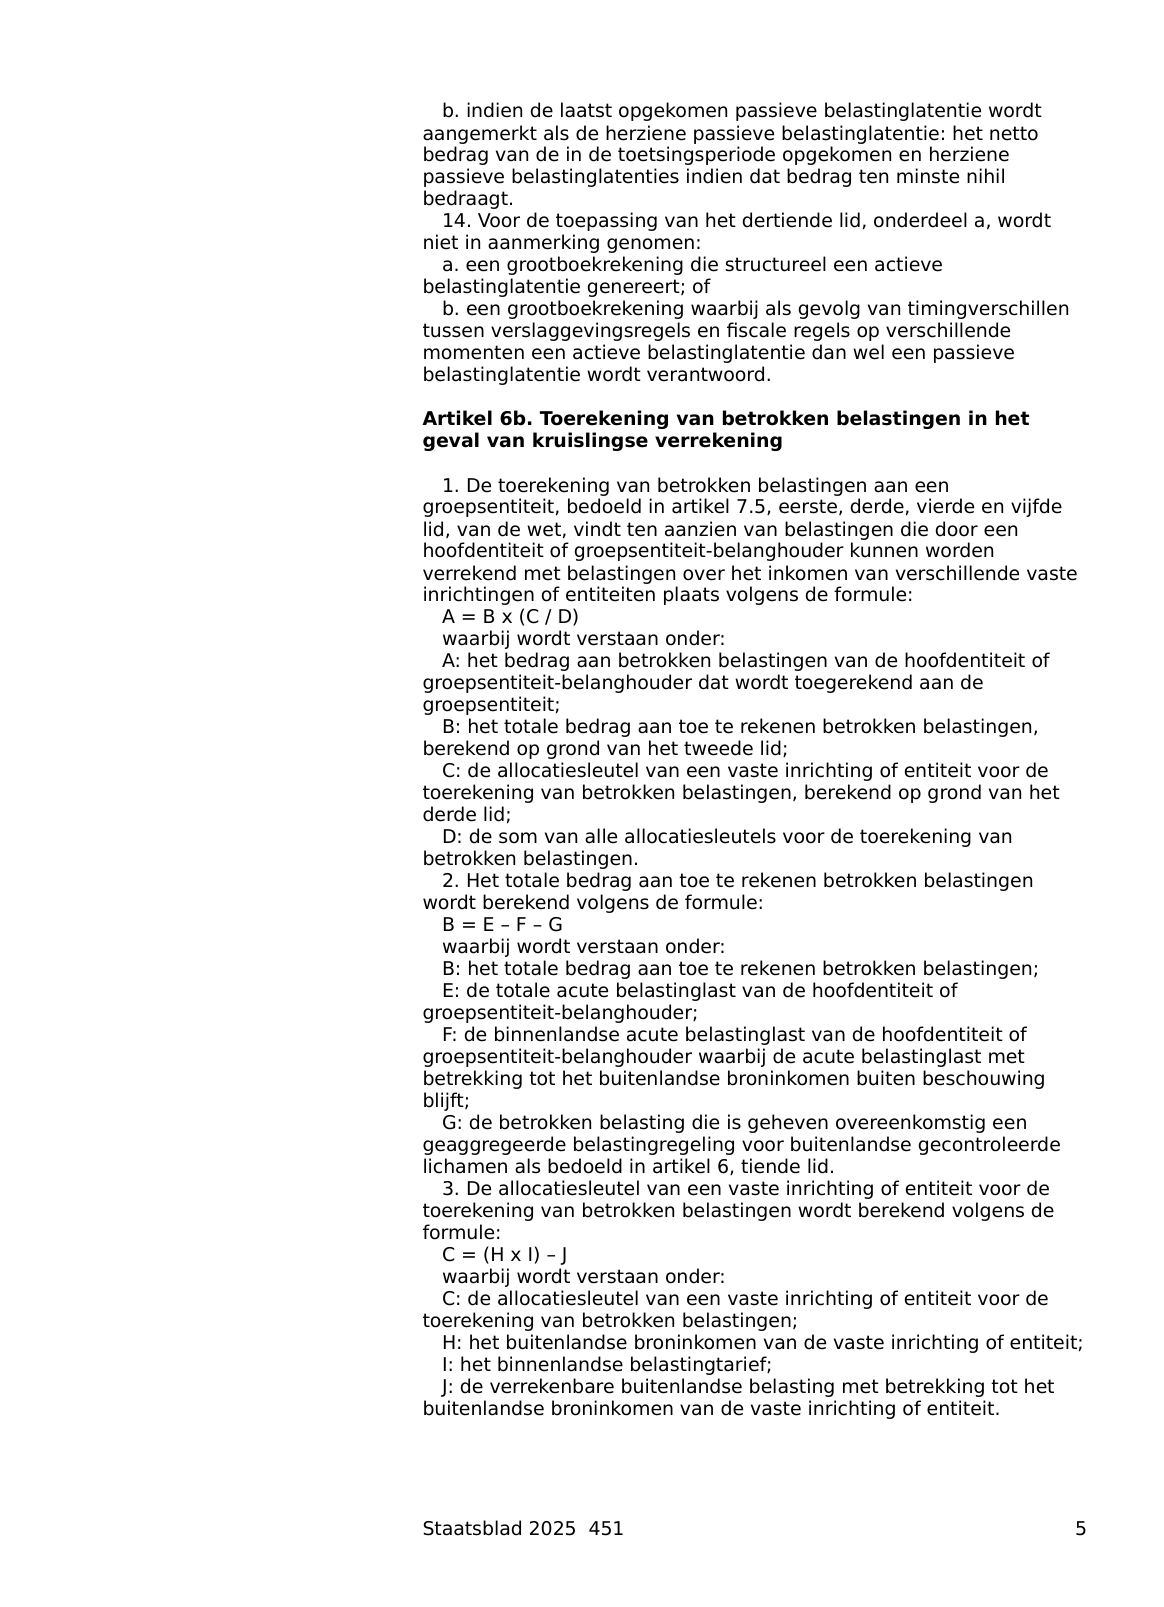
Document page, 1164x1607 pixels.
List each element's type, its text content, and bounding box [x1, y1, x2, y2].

text H: het buitenlandse broninkomen van de vaste inrichting of entiteit; [422, 1332, 1087, 1354]
text F: de binnenlandse acute belastinglast van de hoofdentiteit of groepsentiteit-belanghouder waarbij de acute belastinglast met betrekking tot het buitenlandse broninkomen buiten beschouwing blijft; [422, 1024, 1087, 1112]
text I: het binnenlandse belastingtarief; [422, 1354, 1087, 1376]
text A = B x (C / D) [422, 606, 1087, 628]
text G: de betrokken belasting die is geheven overeenkomstig een geaggregeerde belastingregeling voor buitenlandse gecontroleerde lichamen als bedoeld in artikel 6, tiende lid. [422, 1112, 1087, 1178]
text C: de allocatiesleutel van een vaste inrichting of entiteit voor de toerekening van betrokken belastingen, berekend op grond van het derde lid; [422, 760, 1087, 826]
text waarbij wordt verstaan onder: [422, 628, 1087, 650]
text B = E – F – G [422, 914, 1087, 936]
text 1. De toerekening van betrokken belastingen aan een groepsentiteit, bedoeld in artikel 7.5, eerste, derde, vierde en vijfde lid, van de wet, vindt ten aanzien van belastingen die door een hoofdentiteit of groepsentiteit-belanghouder kunnen worden verrekend met belastingen over het inkomen van verschillende vaste inrichtingen of entiteiten plaats volgens de formule: [422, 474, 1087, 606]
text 2. Het totale bedrag aan toe te rekenen betrokken belastingen wordt berekend volgens de formule: [422, 870, 1087, 914]
text b. indien de laatst opgekomen passieve belastinglatentie wordt aangemerkt als de herziene passieve belastinglatentie: het netto bedrag van de in de toetsingsperiode opgekomen en herziene passieve belastinglatenties indien dat bedrag ten minste nihil bedraagt. [422, 100, 1087, 210]
text a. een grootboekrekening die structureel een actieve belastinglatentie genereert; of [422, 254, 1087, 298]
text E: de totale acute belastinglast van de hoofdentiteit of groepsentiteit-belanghouder; [422, 980, 1087, 1024]
text B: het totale bedrag aan toe te rekenen betrokken belastingen; [422, 958, 1087, 980]
text J: de verrekenbare buitenlandse belasting met betrekking tot het buitenlandse broninkomen van de vaste inrichting of entiteit. [422, 1376, 1087, 1419]
text C: de allocatiesleutel van een vaste inrichting of entiteit voor de toerekening van betrokken belastingen; [422, 1288, 1087, 1332]
text C = (H x I) – J [422, 1244, 1087, 1266]
text waarbij wordt verstaan onder: [422, 936, 1087, 958]
text waarbij wordt verstaan onder: [422, 1266, 1087, 1288]
subtitle Artikel 6b. Toerekening van betrokken belastingen in het geval van kruislingse verrekening [422, 408, 1087, 452]
text 3. De allocatiesleutel van een vaste inrichting of entiteit voor de toerekening van betrokken belastingen wordt berekend volgens de formule: [422, 1178, 1087, 1244]
text B: het totale bedrag aan toe te rekenen betrokken belastingen, berekend op grond van het tweede lid; [422, 716, 1087, 760]
text A: het bedrag aan betrokken belastingen van de hoofdentiteit of groepsentiteit-belanghouder dat wordt toegerekend aan de groepsentiteit; [422, 650, 1087, 716]
text b. een grootboekrekening waarbij als gevolg van timingverschillen tussen verslaggevingsregels en fiscale regels op verschillende momenten een actieve belastinglatentie dan wel een passieve belastinglatentie wordt verantwoord. [422, 298, 1087, 386]
text 14. Voor de toepassing van het dertiende lid, onderdeel a, wordt niet in aanmerking genomen: [422, 210, 1087, 254]
text D: de som van alle allocatiesleutels voor de toerekening van betrokken belastingen. [422, 826, 1087, 870]
